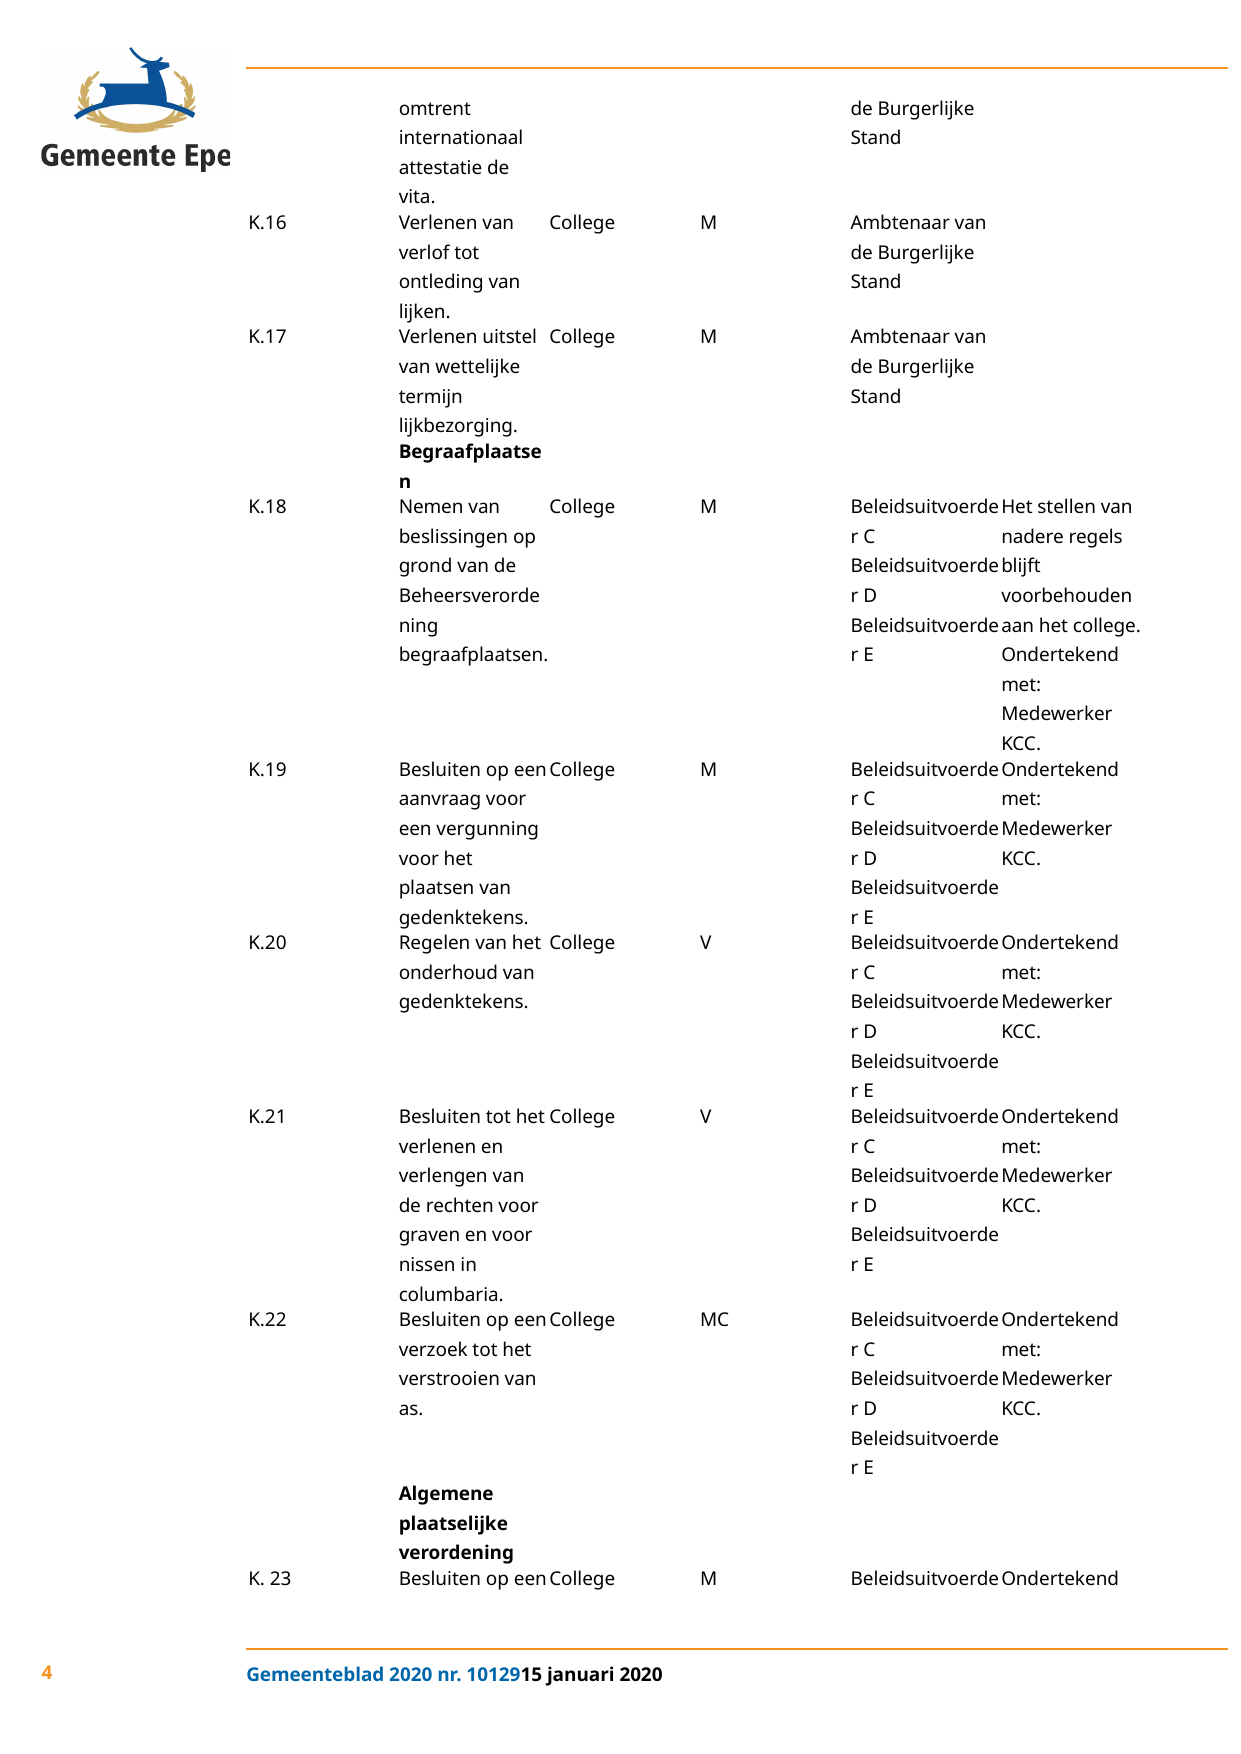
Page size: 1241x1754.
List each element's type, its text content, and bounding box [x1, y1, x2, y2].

table_cell K.19 [248, 756, 398, 929]
table_cell [700, 1480, 850, 1565]
picture [41, 47, 231, 172]
table_cell MC [700, 1306, 850, 1480]
table_cell Besluiten op een aanvraag voor een vergunning voor het plaatsen van gedenktekens. [399, 756, 549, 929]
table_cell College [549, 494, 700, 756]
table_cell Besluiten op een [399, 1565, 549, 1591]
table_cell [1001, 438, 1152, 493]
table_cell de Burgerlijke Stand [850, 95, 1001, 209]
table_cell [248, 438, 398, 493]
table_cell Beleidsuitvoerder C Beleidsuitvoerder D Beleidsuitvoerder E [850, 930, 1001, 1103]
table_cell [1001, 95, 1152, 209]
table_cell Algemene plaatselijke verordening [399, 1480, 549, 1565]
table_cell Ambtenaar van de Burgerlijke Stand [850, 324, 1001, 438]
table_cell College [549, 209, 700, 324]
table_cell M [700, 324, 850, 438]
table_cell [1001, 209, 1152, 324]
table_cell [700, 95, 850, 209]
table_cell Regelen van het onderhoud van gedenktekens. [399, 930, 549, 1103]
table_cell K.16 [248, 209, 398, 324]
table_cell K.17 [248, 324, 398, 438]
table_cell Ambtenaar van de Burgerlijke Stand [850, 209, 1001, 324]
table_cell K.18 [248, 494, 398, 756]
table_cell V [700, 1103, 850, 1306]
table_cell Besluiten op een verzoek tot het verstrooien van as. [399, 1306, 549, 1480]
table_cell College [549, 1565, 700, 1591]
table_cell [850, 438, 1001, 493]
table_cell [1001, 324, 1152, 438]
table_cell College [549, 756, 700, 929]
table_cell Ondertekend met: Medewerker KCC. [1001, 1306, 1152, 1480]
table_cell [1001, 1480, 1152, 1565]
table_cell V [700, 930, 850, 1103]
table_cell Ondertekend met: Medewerker KCC. [1001, 930, 1152, 1103]
table_cell College [549, 324, 700, 438]
table_cell Beleidsuitvoerde [850, 1565, 1001, 1591]
table_cell Ondertekend met: Medewerker KCC. [1001, 756, 1152, 929]
table_cell Verlenen van verlof tot ontleding van lijken. [399, 209, 549, 324]
table_cell Beleidsuitvoerder C Beleidsuitvoerder D Beleidsuitvoerder E [850, 1103, 1001, 1306]
table_cell Ondertekend [1001, 1565, 1152, 1591]
table_cell [700, 438, 850, 493]
table_cell [248, 95, 398, 209]
table_cell Beleidsuitvoerder C Beleidsuitvoerder D Beleidsuitvoerder E [850, 756, 1001, 929]
table_cell College [549, 1306, 700, 1480]
table_cell [549, 95, 700, 209]
table_cell M [700, 756, 850, 929]
table_cell Beleidsuitvoerder C Beleidsuitvoerder D Beleidsuitvoerder E [850, 494, 1001, 756]
table_cell Besluiten tot het verlenen en verlengen van de rechten voor graven en voor nissen in columbaria. [399, 1103, 549, 1306]
table_cell K.22 [248, 1306, 398, 1480]
table_cell Nemen van beslissingen op grond van de Beheersverordening begraafplaatsen. [399, 494, 549, 756]
table_cell [549, 1480, 700, 1565]
table_cell K.20 [248, 930, 398, 1103]
table_cell Verlenen uitstel van wettelijke termijn lijkbezorging. [399, 324, 549, 438]
table_cell Het stellen van nadere regels blijft voorbehouden aan het college. Ondertekend met: Medewerker KCC. [1001, 494, 1152, 756]
table_cell omtrent internationaal attestatie de vita. [399, 95, 549, 209]
table_cell [248, 1480, 398, 1565]
table_cell College [549, 930, 700, 1103]
table_cell Begraafplaatsen [399, 438, 549, 493]
table_cell [549, 438, 700, 493]
table_cell [850, 1480, 1001, 1565]
table_cell College [549, 1103, 700, 1306]
table_cell Beleidsuitvoerder C Beleidsuitvoerder D Beleidsuitvoerder E [850, 1306, 1001, 1480]
table_cell M [700, 494, 850, 756]
table_cell M [700, 1565, 850, 1591]
table_cell Ondertekend met: Medewerker KCC. [1001, 1103, 1152, 1306]
table_cell K.21 [248, 1103, 398, 1306]
table_cell K. 23 [248, 1565, 398, 1591]
table_cell M [700, 209, 850, 324]
